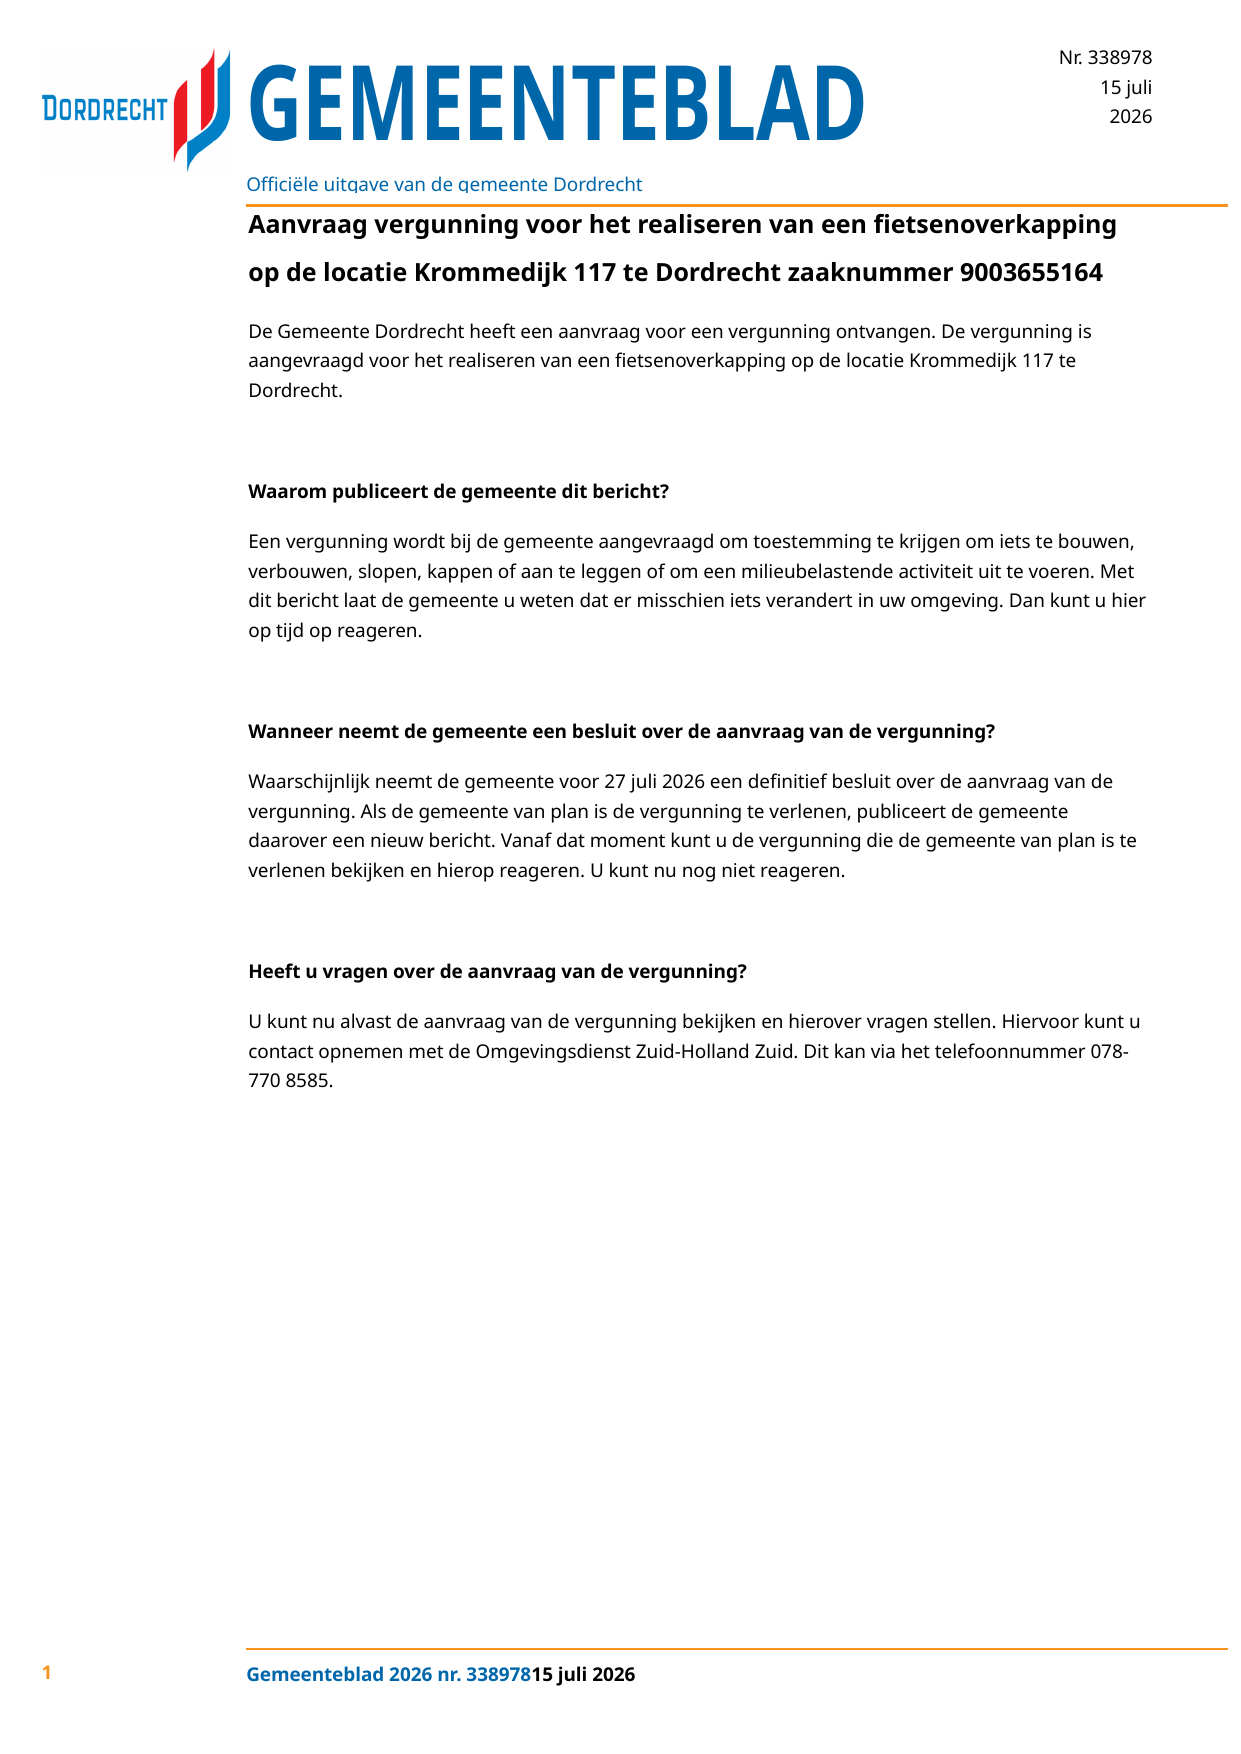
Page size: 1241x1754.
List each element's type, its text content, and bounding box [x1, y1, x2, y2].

text Een vergunning wordt bij de gemeente aangevraagd om toestemming te krijgen om iets te bouwen, verbouwen, slopen, kappen of aan te leggen of om een milieubelastende activiteit uit te voeren. Met dit bericht laat de gemeente u weten dat er misschien iets verandert in uw omgeving. Dan kunt u hier op tijd op reageren. [248, 528, 1152, 643]
text Waarom publiceert de gemeente dit bericht? [248, 478, 1152, 504]
picture [41, 47, 231, 172]
text U kunt nu alvast de aanvraag van de vergunning bekijken en hierover vragen stellen. Hiervoor kunt u contact opnemen met de Omgevingsdienst Zuid-Holland Zuid. Dit kan via het telefoonnummer 078-770 8585. [248, 1008, 1152, 1093]
text De Gemeente Dordrecht heeft een aanvraag voor een vergunning ontvangen. De vergunning is aangevraagd voor het realiseren van een fietsenoverkapping op de locatie Krommedijk 117 te Dordrecht. [248, 318, 1152, 403]
text Aanvraag vergunning voor het realiseren van een fietsenoverkapping op de locatie Krommedijk 117 te Dordrecht zaaknummer 9003655164 [248, 207, 1152, 288]
text Heeft u vragen over de aanvraag van de vergunning? [248, 958, 1152, 984]
text Waarschijnlijk neemt de gemeente voor 27 juli 2026 een definitief besluit over de aanvraag van de vergunning. Als de gemeente van plan is de vergunning te verlenen, publiceert de gemeente daarover een nieuw bericht. Vanaf dat moment kunt u de vergunning die de gemeente van plan is te verlenen bekijken en hierop reageren. U kunt nu nog niet reageren. [248, 768, 1152, 883]
text Wanneer neemt de gemeente een besluit over de aanvraag van de vergunning? [248, 718, 1152, 744]
